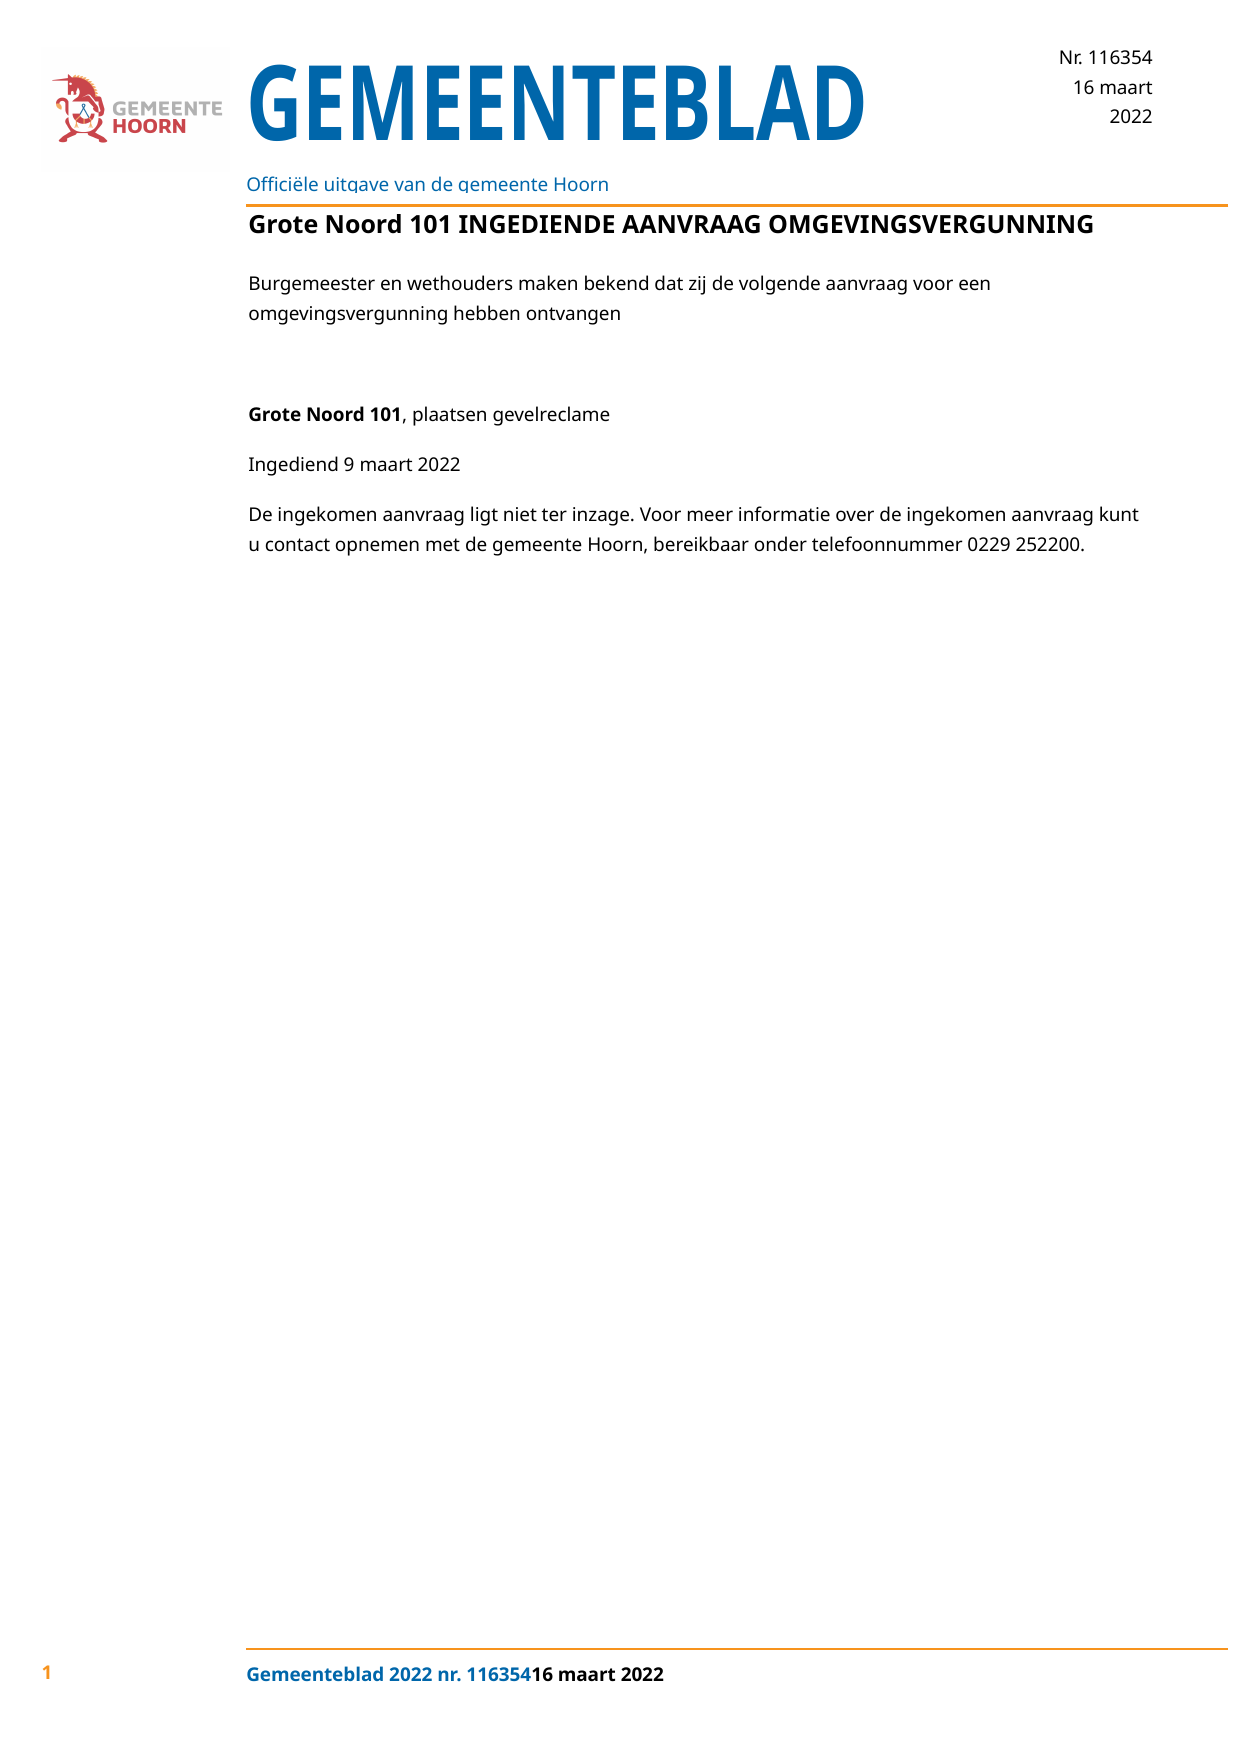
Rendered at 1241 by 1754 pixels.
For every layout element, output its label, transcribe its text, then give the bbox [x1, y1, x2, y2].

text De ingekomen aanvraag ligt niet ter inzage. Voor meer informatie over de ingekomen aanvraag kunt u contact opnemen met de gemeente Hoorn, bereikbaar onder telefoonnummer 0229 252200. [248, 502, 1152, 557]
text Ingediend 9 maart 2022 [248, 451, 1152, 477]
picture [41, 47, 231, 172]
text Grote Noord 101, plaatsen gevelreclame [248, 401, 1152, 426]
text Grote Noord 101 INGEDIENDE AANVRAAG OMGEVINGSVERGUNNING [248, 207, 1152, 241]
text Burgemeester en wethouders maken bekend dat zij de volgende aanvraag voor een omgevingsvergunning hebben ontvangen [248, 270, 1152, 326]
